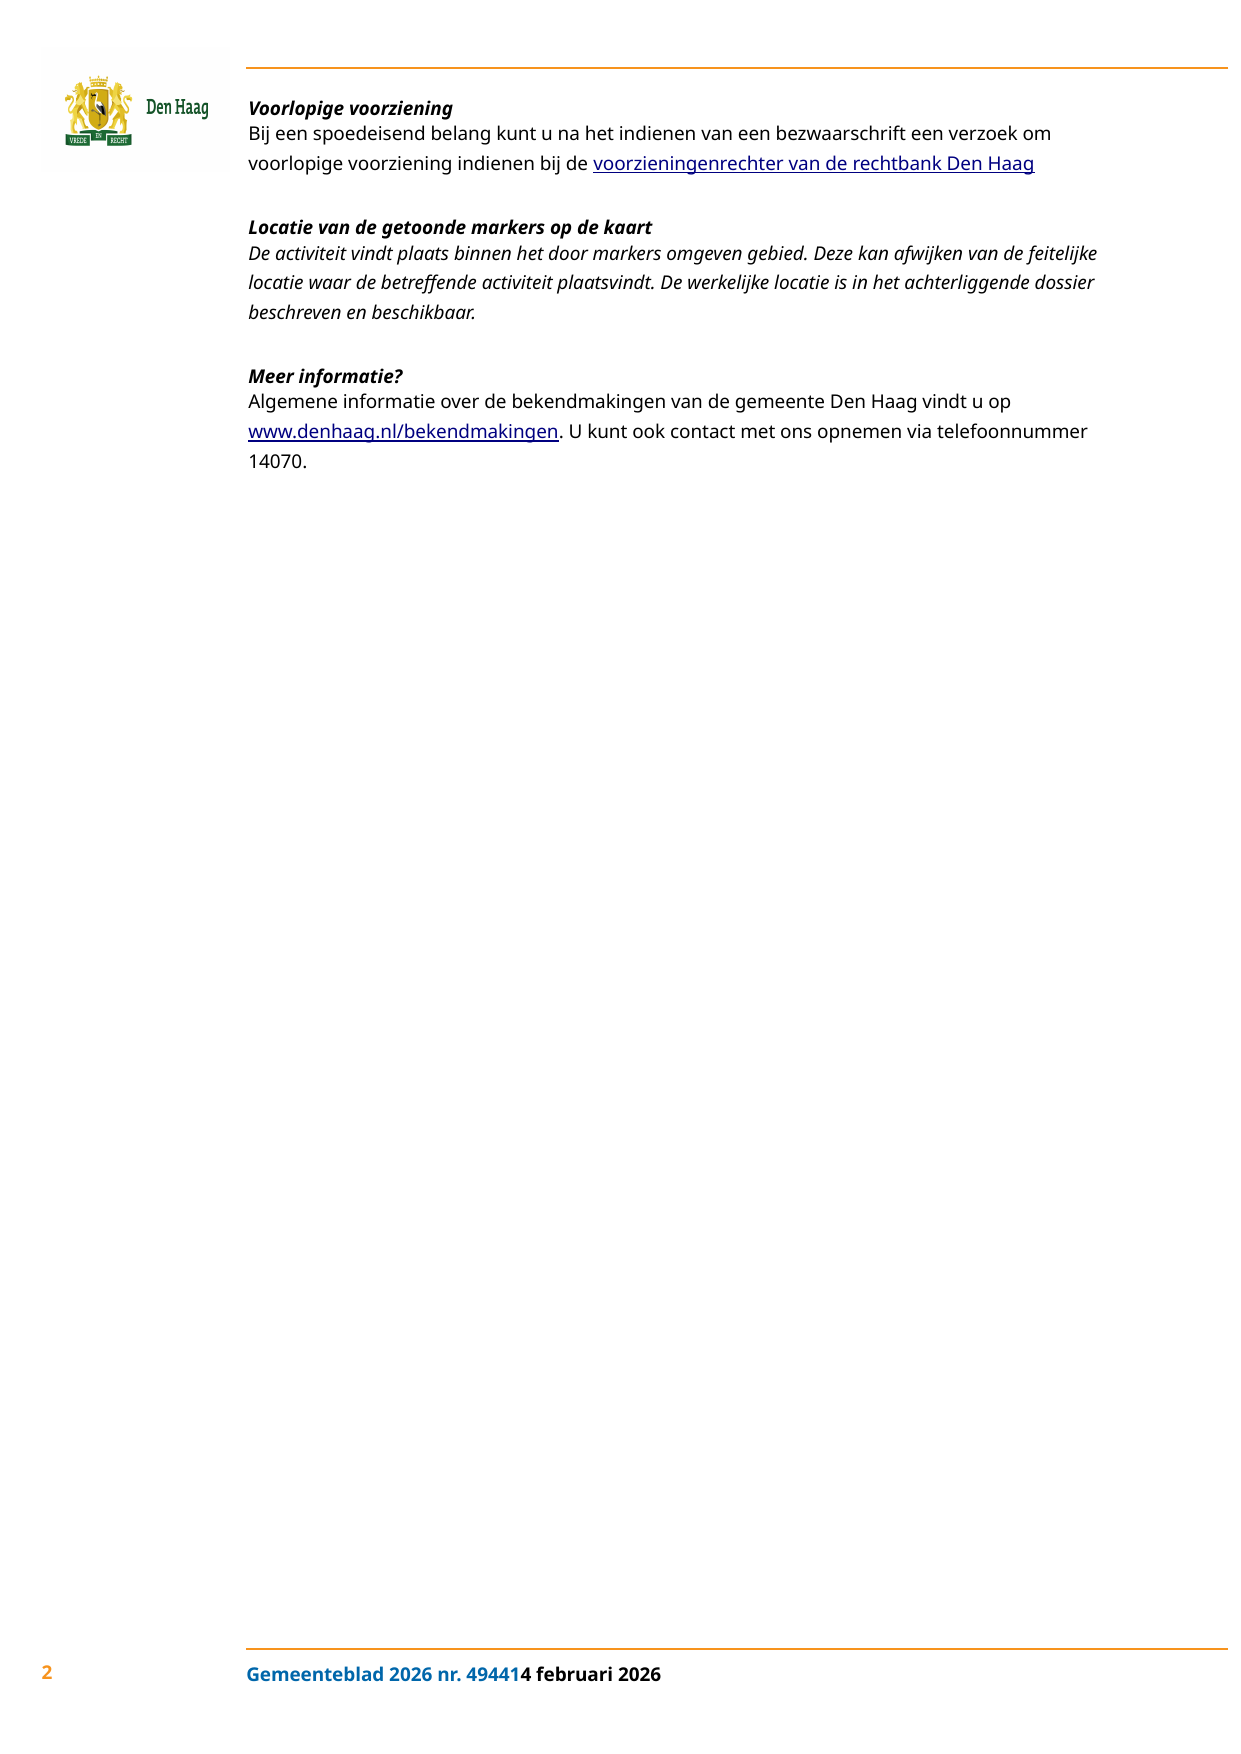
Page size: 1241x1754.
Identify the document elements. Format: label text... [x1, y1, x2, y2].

picture [41, 47, 231, 172]
text Voorlopige voorziening [248, 95, 1152, 121]
text De activiteit vindt plaats binnen het door markers omgeven gebied. Deze kan afwijken van de feitelijke locatie waar de betreffende activiteit plaatsvindt. De werkelijke locatie is in het achterliggende dossier beschreven en beschikbaar. [248, 240, 1152, 325]
text Meer informatie? [248, 363, 1152, 389]
text Bij een spoedeisend belang kunt u na het indienen van een bezwaarschrift een verzoek om voorlopige voorziening indienen bij de voorzieningenrechter van de rechtbank Den Haag [248, 121, 1152, 176]
text Algemene informatie over de bekendmakingen van de gemeente Den Haag vindt u op www.denhaag.nl/bekendmakingen. U kunt ook contact met ons opnemen via telefoonnummer 14070. [248, 389, 1152, 473]
text Locatie van de getoonde markers op de kaart [248, 214, 1152, 240]
